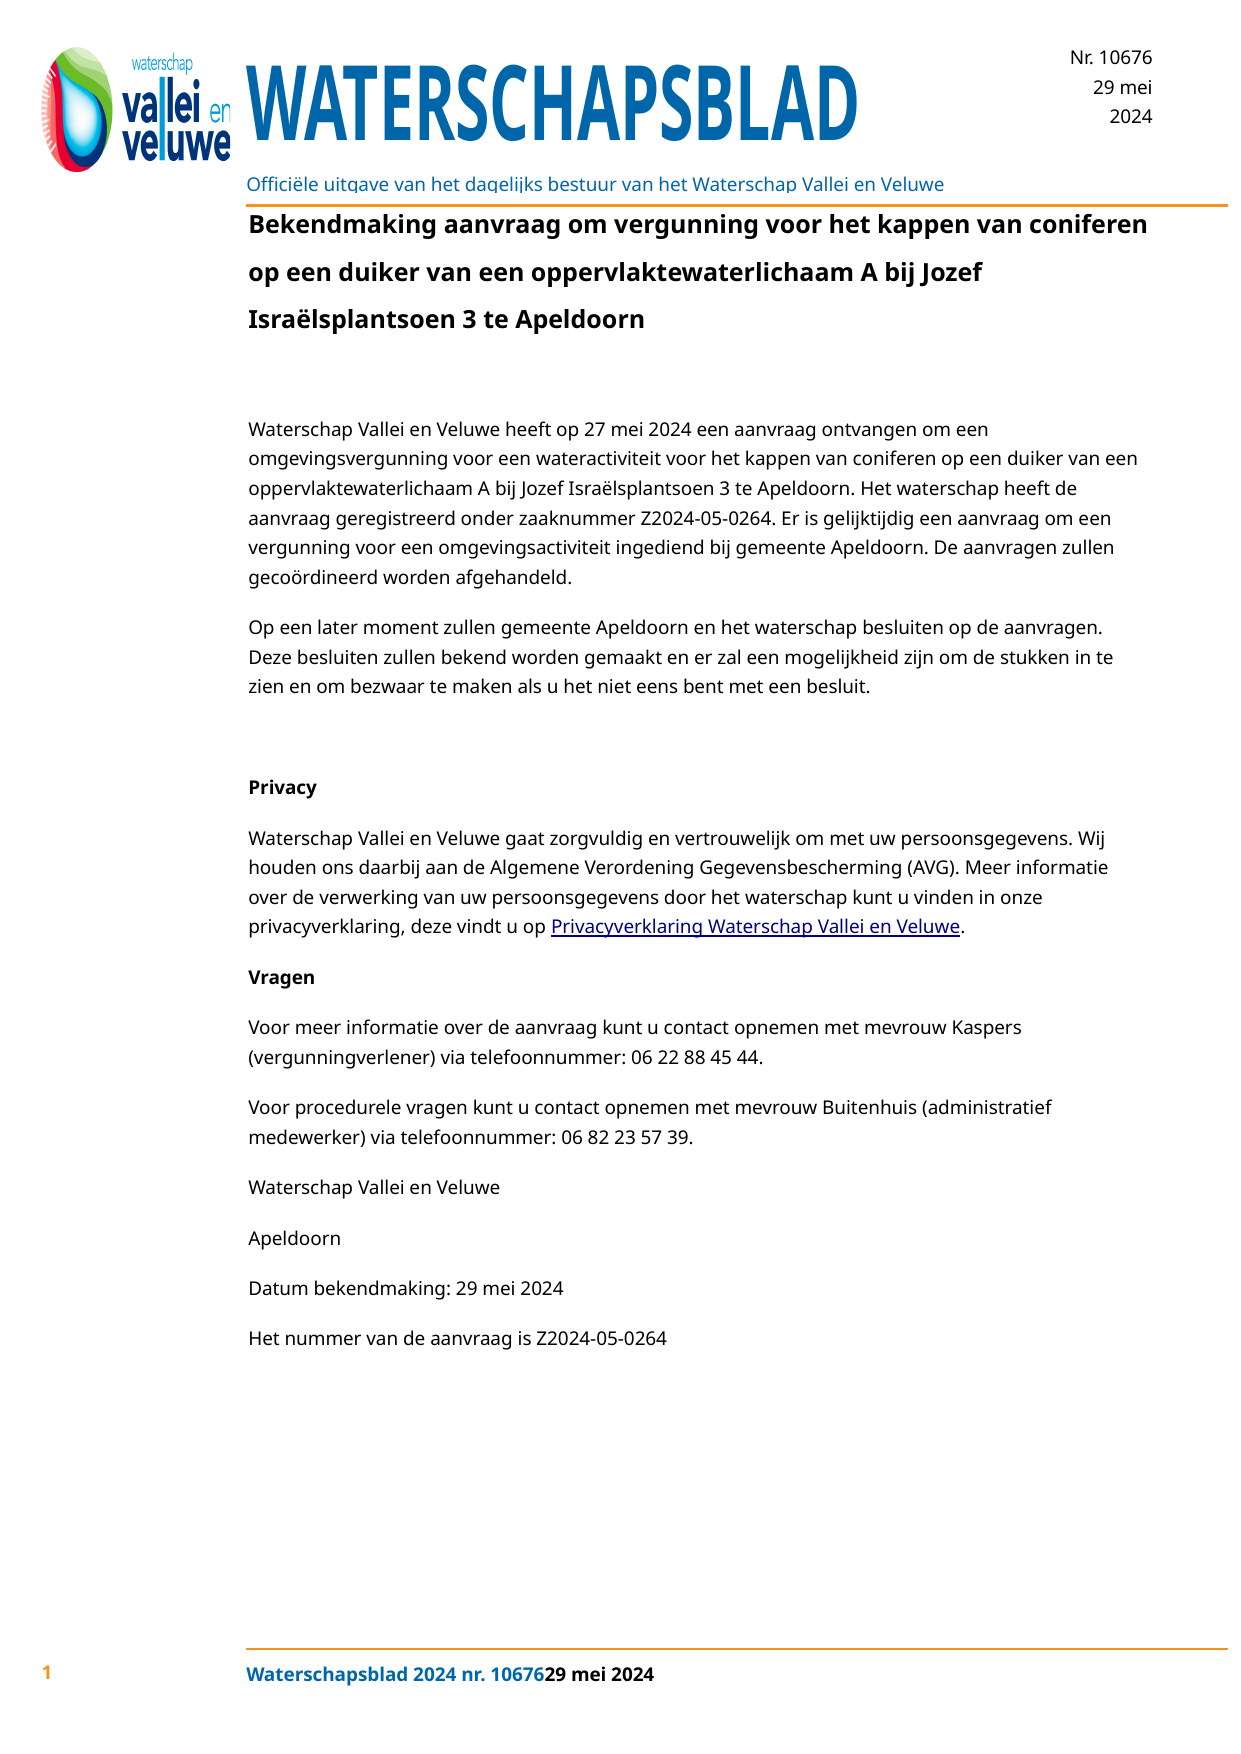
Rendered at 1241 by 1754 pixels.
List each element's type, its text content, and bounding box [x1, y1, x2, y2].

text Waterschap Vallei en Veluwe gaat zorgvuldig en vertrouwelijk om met uw persoonsgegevens. Wij houden ons daarbij aan de Algemene Verordening Gegevensbescherming (AVG). Meer informatie over de verwerking van uw persoonsgegevens door het waterschap kunt u vinden in onze privacyverklaring, deze vindt u op Privacyverklaring Waterschap Vallei en Veluwe. [248, 825, 1152, 939]
text Vragen [248, 964, 1152, 989]
text Op een later moment zullen gemeente Apeldoorn en het waterschap besluiten op de aanvragen. Deze besluiten zullen bekend worden gemaakt en er zal een mogelijkheid zijn om de stukken in te zien en om bezwaar te maken als u het niet eens bent met een besluit. [248, 614, 1152, 699]
text Voor procedurele vragen kunt u contact opnemen met mevrouw Buitenhuis (administratief medewerker) via telefoonnummer: 06 82 23 57 39. [248, 1094, 1152, 1149]
text Datum bekendmaking: 29 mei 2024 [248, 1275, 1152, 1301]
text Privacy [248, 774, 1152, 800]
picture [41, 47, 231, 172]
text Het nummer van de aanvraag is Z2024-05-0264 [248, 1326, 1152, 1351]
text Voor meer informatie over de aanvraag kunt u contact opnemen met mevrouw Kaspers (vergunningverlener) via telefoonnummer: 06 22 88 45 44. [248, 1014, 1152, 1069]
text Waterschap Vallei en Veluwe [248, 1174, 1152, 1200]
text Waterschap Vallei en Veluwe heeft op 27 mei 2024 een aanvraag ontvangen om een omgevingsvergunning voor een wateractiviteit voor het kappen van coniferen op een duiker van een oppervlaktewaterlichaam A bij Jozef Israëlsplantsoen 3 te Apeldoorn. Het waterschap heeft de aanvraag geregistreerd onder zaaknummer Z2024-05-0264. Er is gelijktijdig een aanvraag om een vergunning voor een omgevingsactiviteit ingediend bij gemeente Apeldoorn. De aanvragen zullen gecoördineerd worden afgehandeld. [248, 416, 1152, 589]
text Bekendmaking aanvraag om vergunning voor het kappen van coniferen op een duiker van een oppervlaktewaterlichaam A bij Jozef Israëlsplantsoen 3 te Apeldoorn [248, 207, 1152, 336]
text Apeldoorn [248, 1225, 1152, 1250]
